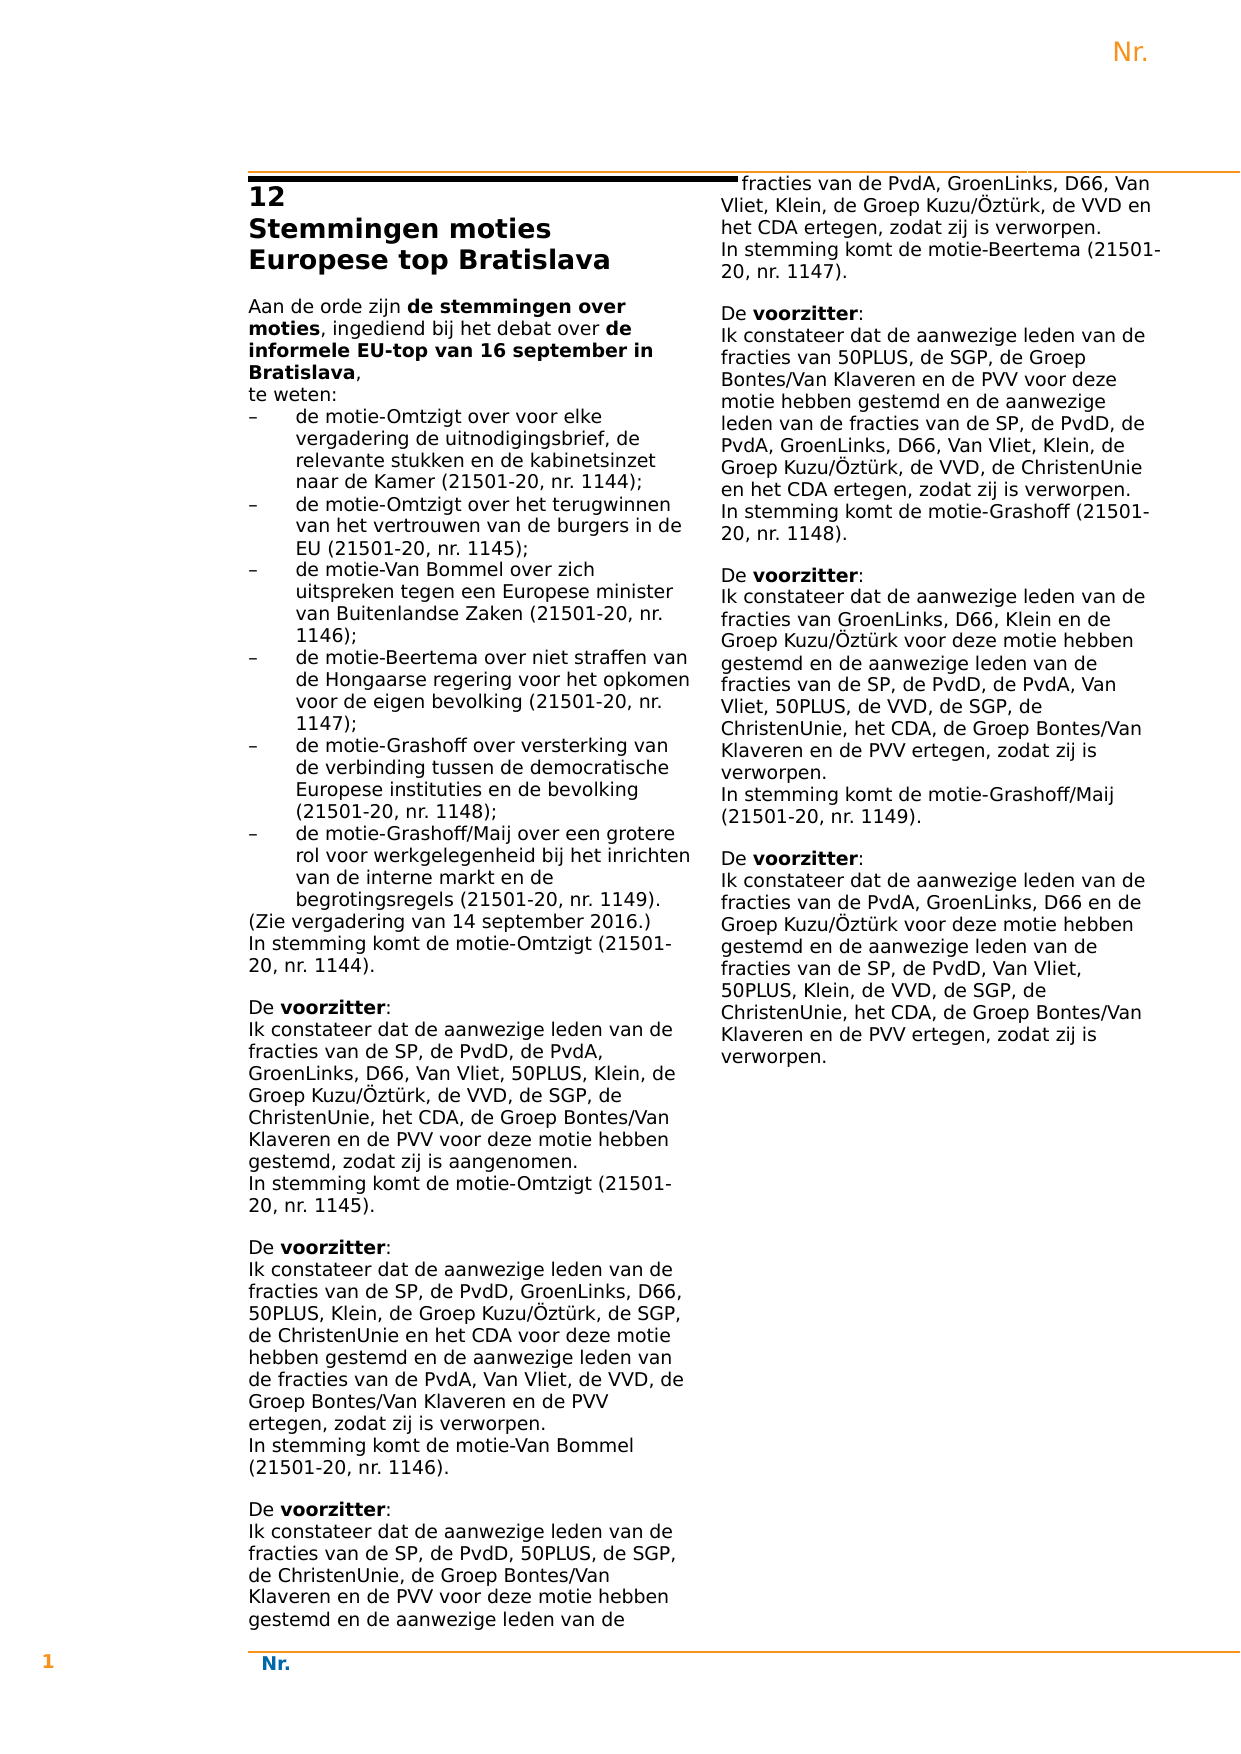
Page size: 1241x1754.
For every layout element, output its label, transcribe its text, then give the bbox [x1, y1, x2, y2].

text Ik constateer dat de aanwezige leden van de fracties van de SP, de PvdD, 50PLUS, de SGP, de ChristenUnie, de Groep Bontes/Van Klaveren en de PVV voor deze motie hebben gestemd en de aanwezige leden van de [248, 1521, 691, 1630]
text Aan de orde zijn de stemmingen over moties, ingediend bij het debat over de informele EU-top van 16 september in Bratislava, [248, 296, 691, 383]
text De voorzitter: [721, 848, 1163, 870]
text Ik constateer dat de aanwezige leden van de fracties van de SP, de PvdD, GroenLinks, D66, 50PLUS, Klein, de Groep Kuzu/Öztürk, de SGP, de ChristenUnie en het CDA voor deze motie hebben gestemd en de aanwezige leden van de fracties van de PvdA, Van Vliet, de VVD, de Groep Bontes/Van Klaveren en de PVV ertegen, zodat zij is verworpen. [248, 1259, 691, 1434]
list de motie-Beertema over niet straffen van de Hongaarse regering voor het opkomen voor de eigen bevolking (21501-20, nr. 1147); [248, 647, 691, 735]
list de motie-Grashoff over versterking van de verbinding tussen de democratische Europese instituties en de bevolking (21501-20, nr. 1148); [248, 735, 691, 823]
text In stemming komt de motie-Omtzigt (21501-20, nr. 1144). [248, 933, 691, 977]
text (Zie vergadering van 14 september 2016.) [248, 911, 691, 933]
text Ik constateer dat de aanwezige leden van de fracties van de PvdA, GroenLinks, D66 en de Groep Kuzu/Öztürk voor deze motie hebben gestemd en de aanwezige leden van de fracties van de SP, de PvdD, Van Vliet, 50PLUS, Klein, de VVD, de SGP, de ChristenUnie, het CDA, de Groep Bontes/Van Klaveren en de PVV ertegen, zodat zij is verworpen. [721, 870, 1163, 1068]
list de motie-Van Bommel over zich uitspreken tegen een Europese minister van Buitenlandse Zaken (21501-20, nr. 1146); [248, 559, 691, 647]
text In stemming komt de motie-Beertema (21501-20, nr. 1147). [721, 239, 1163, 283]
text De voorzitter: [248, 1237, 691, 1259]
text fracties van de PvdA, GroenLinks, D66, Van Vliet, Klein, de Groep Kuzu/Öztürk, de VVD en het CDA ertegen, zodat zij is verworpen. [721, 173, 1163, 239]
text De voorzitter: [721, 303, 1163, 325]
text Ik constateer dat de aanwezige leden van de fracties van 50PLUS, de SGP, de Groep Bontes/Van Klaveren en de PVV voor deze motie hebben gestemd en de aanwezige leden van de fracties van de SP, de PvdD, de PvdA, GroenLinks, D66, Van Vliet, Klein, de Groep Kuzu/Öztürk, de VVD, de ChristenUnie en het CDA ertegen, zodat zij is verworpen. [721, 325, 1163, 501]
list de motie-Omtzigt over het terugwinnen van het vertrouwen van de burgers in de EU (21501-20, nr. 1145); [248, 493, 691, 559]
list de motie-Grashoff/Maij over een grotere rol voor werkgelegenheid bij het inrichten van de interne markt en de begrotingsregels (21501-20, nr. 1149). [248, 823, 691, 911]
text In stemming komt de motie-Grashoff/Maij (21501-20, nr. 1149). [721, 784, 1163, 828]
text De voorzitter: [248, 1498, 691, 1521]
text De voorzitter: [721, 564, 1163, 586]
text In stemming komt de motie-Grashoff (21501-20, nr. 1148). [721, 501, 1163, 544]
text In stemming komt de motie-Van Bommel (21501-20, nr. 1146). [248, 1434, 691, 1478]
list de motie-Omtzigt over voor elke vergadering de uitnodigingsbrief, de relevante stukken en de kabinetsinzet naar de Kamer (21501-20, nr. 1144); [248, 406, 691, 493]
text Ik constateer dat de aanwezige leden van de fracties van de SP, de PvdD, de PvdA, GroenLinks, D66, Van Vliet, 50PLUS, Klein, de Groep Kuzu/Öztürk, de VVD, de SGP, de ChristenUnie, het CDA, de Groep Bontes/Van Klaveren en de PVV voor deze motie hebben gestemd, zodat zij is aangenomen. [248, 1019, 691, 1173]
text In stemming komt de motie-Omtzigt (21501-20, nr. 1145). [248, 1173, 691, 1217]
text De voorzitter: [248, 997, 691, 1019]
text te weten: [248, 383, 691, 406]
text Ik constateer dat de aanwezige leden van de fracties van GroenLinks, D66, Klein en de Groep Kuzu/Öztürk voor deze motie hebben gestemd en de aanwezige leden van de fracties van de SP, de PvdD, de PvdA, Van Vliet, 50PLUS, de VVD, de SGP, de ChristenUnie, het CDA, de Groep Bontes/Van Klaveren en de PVV ertegen, zodat zij is verworpen. [721, 586, 1163, 784]
title 12 Stemmingen moties Europese top Bratislava [248, 182, 691, 276]
